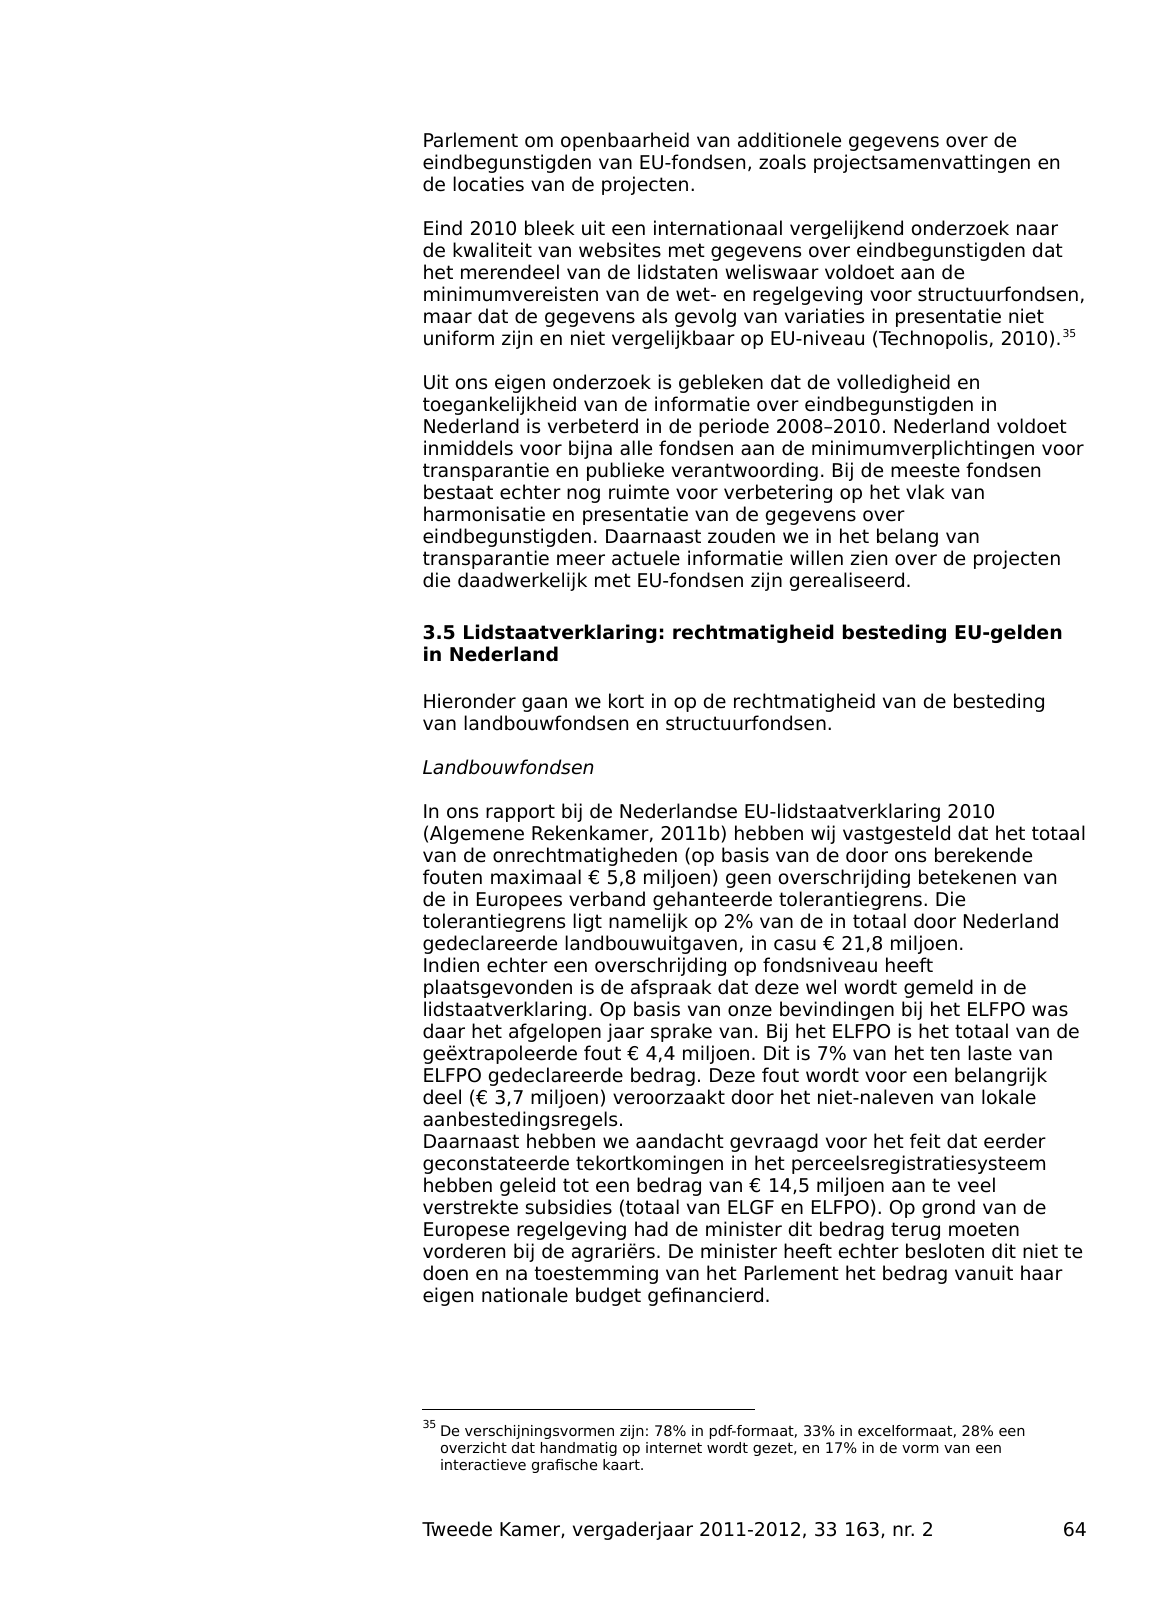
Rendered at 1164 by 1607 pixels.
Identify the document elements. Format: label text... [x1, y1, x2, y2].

subtitle Landbouwfondsen [422, 757, 1087, 779]
subtitle 3.5 Lidstaatverklaring: rechtmatigheid besteding EU-gelden in Nederland [422, 622, 1087, 666]
text Hieronder gaan we kort in op de rechtmatigheid van de besteding van landbouwfondsen en structuurfondsen. [422, 691, 1087, 735]
text Parlement om openbaarheid van additionele gegevens over de eindbegunstigden van EU-fondsen, zoals projectsamenvattingen en de locaties van de projecten. [422, 130, 1087, 196]
text Daarnaast hebben we aandacht gevraagd voor het feit dat eerder geconstateerde tekortkomingen in het perceelsregistratiesysteem hebben geleid tot een bedrag van € 14,5 miljoen aan te veel verstrekte subsidies (totaal van ELGF en ELFPO). Op grond van de Europese regelgeving had de minister dit bedrag terug moeten vorderen bij de agrariërs. De minister heeft echter besloten dit niet te doen en na toestemming van het Parlement het bedrag vanuit haar eigen nationale budget gefinancierd. [422, 1131, 1087, 1307]
text Indien echter een overschrijding op fondsniveau heeft plaatsgevonden is de afspraak dat deze wel wordt gemeld in de lidstaatverklaring. Op basis van onze bevindingen bij het ELFPO was daar het afgelopen jaar sprake van. Bij het ELFPO is het totaal van de geëxtrapoleerde fout € 4,4 miljoen. Dit is 7% van het ten laste van ELFPO gedeclareerde bedrag. Deze fout wordt voor een belangrijk deel (€ 3,7 miljoen) veroorzaakt door het niet-naleven van lokale aanbestedingsregels. [422, 955, 1087, 1131]
text Eind 2010 bleek uit een internationaal vergelijkend onderzoek naar de kwaliteit van websites met gegevens over eindbegunstigden dat het merendeel van de lidstaten weliswaar voldoet aan de minimumvereisten van de wet- en regelgeving voor structuurfondsen, maar dat de gegevens als gevolg van variaties in presentatie niet uniform zijn en niet vergelijkbaar op EU-niveau (Technopolis, 2010). [422, 218, 1087, 350]
text In ons rapport bij de Nederlandse EU-lidstaatverklaring 2010 (Algemene Rekenkamer, 2011b) hebben wij vastgesteld dat het totaal van de onrechtmatigheden (op basis van de door ons berekende fouten maximaal € 5,8 miljoen) geen overschrijding betekenen van de in Europees verband gehanteerde tolerantiegrens. Die tolerantiegrens ligt namelijk op 2% van de in totaal door Nederland gedeclareerde landbouwuitgaven, in casu € 21,8 miljoen. [422, 801, 1087, 955]
text Uit ons eigen onderzoek is gebleken dat de volledigheid en toegankelijkheid van de informatie over eindbegunstigden in Nederland is verbeterd in de periode 2008–2010. Nederland voldoet inmiddels voor bijna alle fondsen aan de minimumverplichtingen voor transparantie en publieke verantwoording. Bij de meeste fondsen bestaat echter nog ruimte voor verbetering op het vlak van harmonisatie en presentatie van de gegevens over eindbegunstigden. Daarnaast zouden we in het belang van transparantie meer actuele informatie willen zien over de projecten die daadwerkelijk met EU-fondsen zijn gerealiseerd. [422, 372, 1087, 592]
text De verschijningsvormen zijn: 78% in pdf-formaat, 33% in excelformaat, 28% een overzicht dat handmatig op internet wordt gezet, en 17% in de vorm van een interactieve grafische kaart. [422, 1418, 1087, 1474]
